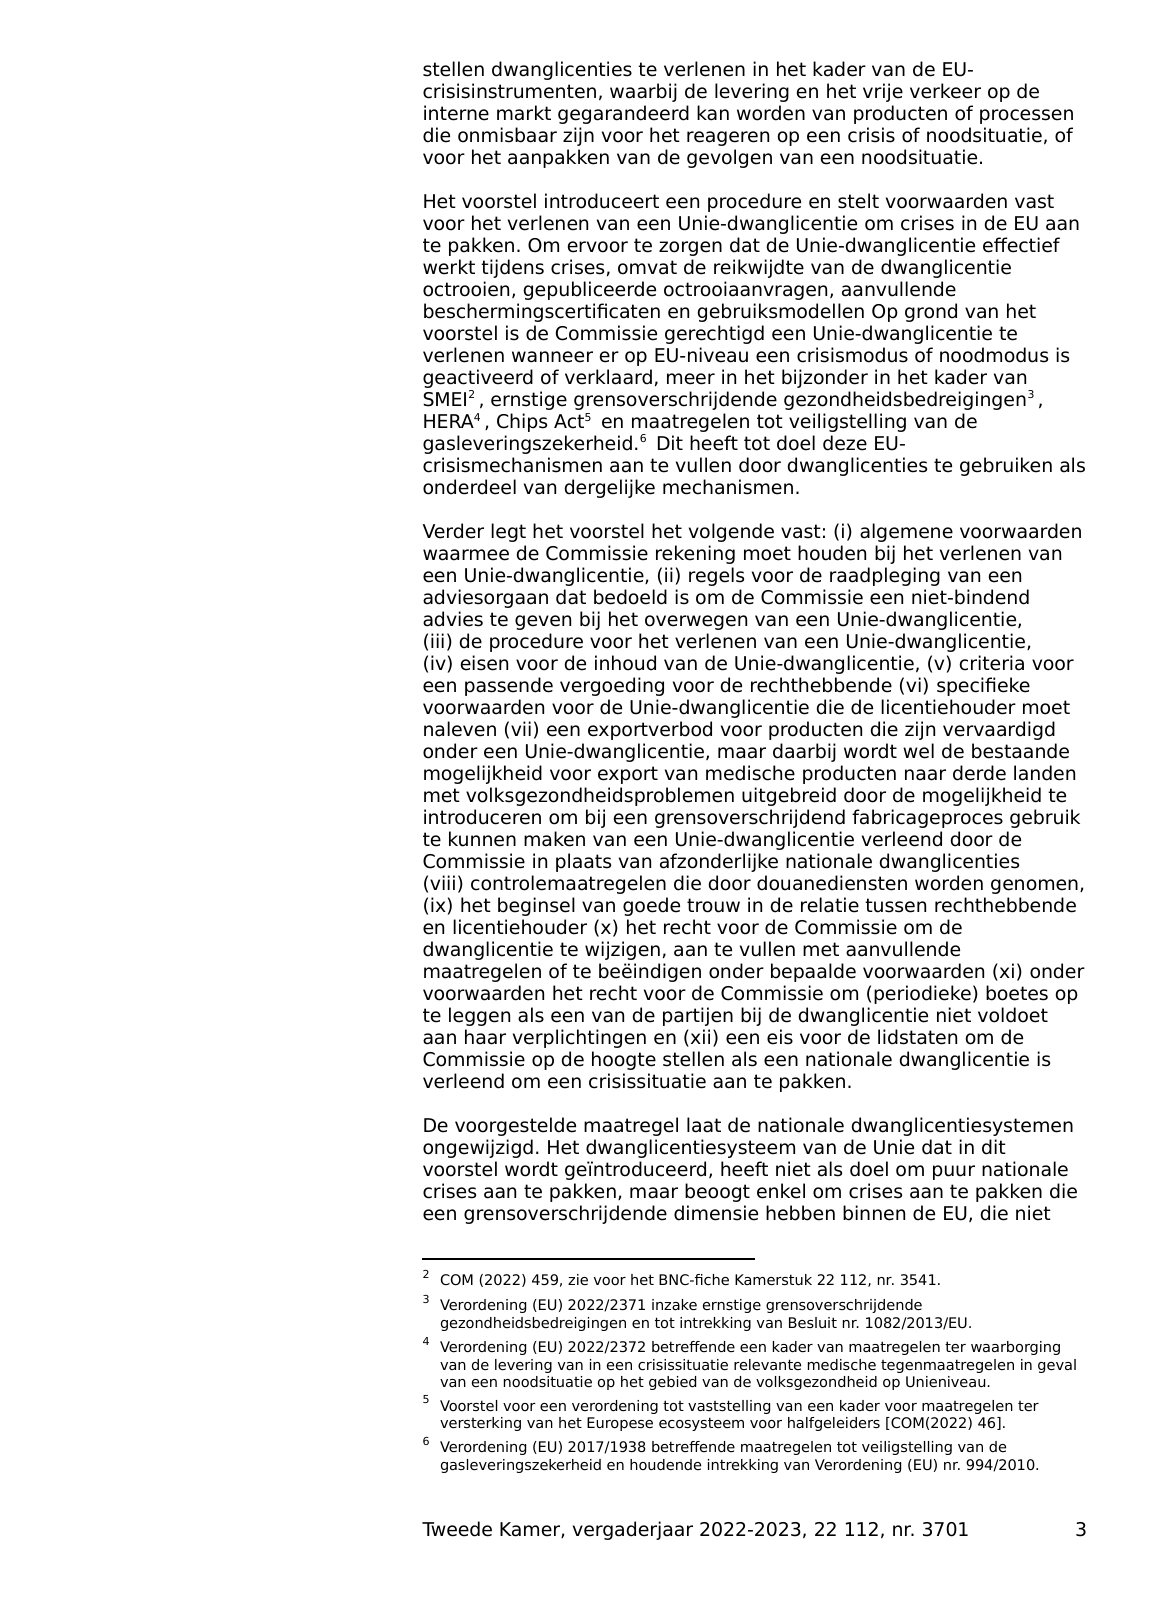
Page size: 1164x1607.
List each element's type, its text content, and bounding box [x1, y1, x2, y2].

text Verordening (EU) 2022/2372 betreffende een kader van maatregelen ter waarborging van de levering van in een crisissituatie relevante medische tegenmaatregelen in geval van een noodsituatie op het gebied van de volksgezondheid op Unieniveau. [422, 1335, 1087, 1391]
text Verder legt het voorstel het volgende vast: (i) algemene voorwaarden waarmee de Commissie rekening moet houden bij het verlenen van een Unie-dwanglicentie, (ii) regels voor de raadpleging van een adviesorgaan dat bedoeld is om de Commissie een niet-bindend advies te geven bij het overwegen van een Unie-dwanglicentie, (iii) de procedure voor het verlenen van een Unie-dwanglicentie, (iv) eisen voor de inhoud van de Unie-dwanglicentie, (v) criteria voor een passende vergoeding voor de rechthebbende (vi) specifieke voorwaarden voor de Unie-dwanglicentie die de licentiehouder moet naleven (vii) een exportverbod voor producten die zijn vervaardigd onder een Unie-dwanglicentie, maar daarbij wordt wel de bestaande mogelijkheid voor export van medische producten naar derde landen met volksgezondheidsproblemen uitgebreid door de mogelijkheid te introduceren om bij een grensoverschrijdend fabricageproces gebruik te kunnen maken van een Unie-dwanglicentie verleend door de Commissie in plaats van afzonderlijke nationale dwanglicenties (viii) controlemaatregelen die door douanediensten worden genomen, (ix) het beginsel van goede trouw in de relatie tussen rechthebbende en licentiehouder (x) het recht voor de Commissie om de dwanglicentie te wijzigen, aan te vullen met aanvullende maatregelen of te beëindigen onder bepaalde voorwaarden (xi) onder voorwaarden het recht voor de Commissie om (periodieke) boetes op te leggen als een van de partijen bij de dwanglicentie niet voldoet aan haar verplichtingen en (xii) een eis voor de lidstaten om de Commissie op de hoogte stellen als een nationale dwanglicentie is verleend om een crisissituatie aan te pakken. [422, 521, 1087, 1092]
text COM (2022) 459, zie voor het BNC-fiche Kamerstuk 22 112, nr. 3541. [422, 1268, 1087, 1290]
text Voorstel voor een verordening tot vaststelling van een kader voor maatregelen ter versterking van het Europese ecosysteem voor halfgeleiders [COM(2022) 46]. [422, 1393, 1087, 1432]
text stellen dwanglicenties te verlenen in het kader van de EU-crisisinstrumenten, waarbij de levering en het vrije verkeer op de interne markt gegarandeerd kan worden van producten of processen die onmisbaar zijn voor het reageren op een crisis of noodsituatie, of voor het aanpakken van de gevolgen van een noodsituatie. [422, 59, 1087, 169]
text De voorgestelde maatregel laat de nationale dwanglicentiesystemen ongewijzigd. Het dwanglicentiesysteem van de Unie dat in dit voorstel wordt geïntroduceerd, heeft niet als doel om puur nationale crises aan te pakken, maar beoogt enkel om crises aan te pakken die een grensoverschrijdende dimensie hebben binnen de EU, die niet [422, 1115, 1087, 1224]
text Het voorstel introduceert een procedure en stelt voorwaarden vast voor het verlenen van een Unie-dwanglicentie om crises in de EU aan te pakken. Om ervoor te zorgen dat de Unie-dwanglicentie effectief werkt tijdens crises, omvat de reikwijdte van de dwanglicentie octrooien, gepubliceerde octrooiaanvragen, aanvullende beschermingscertificaten en gebruiksmodellen Op grond van het voorstel is de Commissie gerechtigd een Unie-dwanglicentie te verlenen wanneer er op EU-niveau een crisismodus of noodmodus is geactiveerd of verklaard, meer in het bijzonder in het kader van SMEI, ernstige grensoverschrijdende gezondheidsbedreigingen, HERA, Chips Act en maatregelen tot veiligstelling van de gasleveringszekerheid. Dit heeft tot doel deze EU-crisismechanismen aan te vullen door dwanglicenties te gebruiken als onderdeel van dergelijke mechanismen. [422, 191, 1087, 499]
text Verordening (EU) 2022/2371 inzake ernstige grensoverschrijdende gezondheidsbedreigingen en tot intrekking van Besluit nr. 1082/2013/EU. [422, 1293, 1087, 1332]
text Verordening (EU) 2017/1938 betreffende maatregelen tot veiligstelling van de gasleveringszekerheid en houdende intrekking van Verordening (EU) nr. 994/2010. [422, 1435, 1087, 1474]
